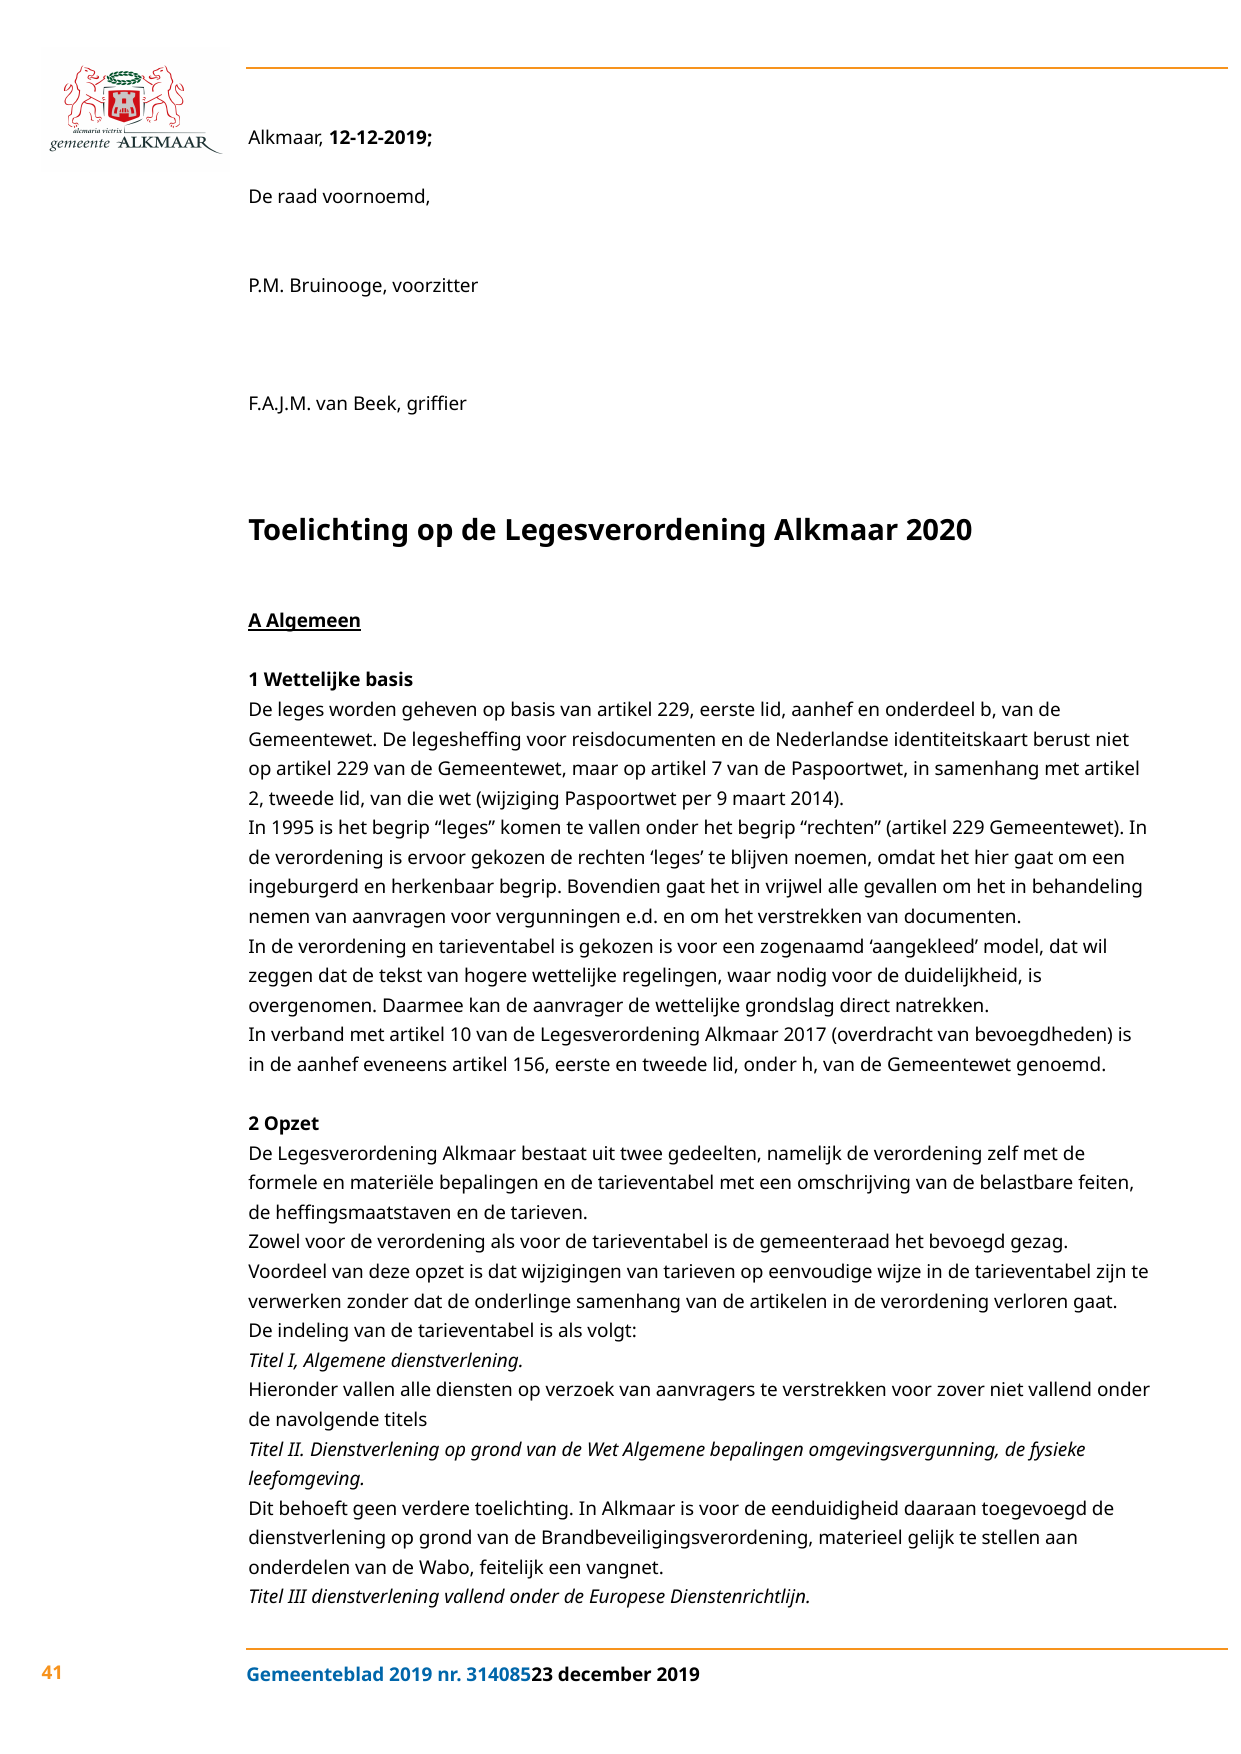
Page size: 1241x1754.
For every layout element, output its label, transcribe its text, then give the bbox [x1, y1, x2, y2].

text De leges worden geheven op basis van artikel 229, eerste lid, aanhef en onderdeel b, van de Gemeentewet. De legesheffing voor reisdocumenten en de Nederlandse identiteitskaart berust niet op artikel 229 van de Gemeentewet, maar op artikel 7 van de Paspoortwet, in samenhang met artikel 2, tweede lid, van die wet (wijziging Paspoortwet per 9 maart 2014). [248, 696, 1152, 811]
text P.M. Bruinooge, voorzitter [248, 272, 1152, 298]
picture [41, 47, 231, 172]
text Toelichting op de Legesverordening Alkmaar 2020 [248, 509, 1152, 549]
text Titel II. Dienstverlening op grond van de Wet Algemene bepalingen omgevingsvergunning, de fysieke leefomgeving. [248, 1436, 1152, 1491]
text Dit behoeft geen verdere toelichting. In Alkmaar is voor de eenduidigheid daaraan toegevoegd de dienstverlening op grond van de Brandbeveiligingsverordening, materieel gelijk te stellen aan onderdelen van de Wabo, feitelijk een vangnet. [248, 1495, 1152, 1580]
text In 1995 is het begrip “leges” komen te vallen onder het begrip “rechten” (artikel 229 Gemeentewet). In de verordening is ervoor gekozen de rechten ‘leges’ te blijven noemen, omdat het hier gaat om een ingeburgerd en herkenbaar begrip. Bovendien gaat het in vrijwel alle gevallen om het in behandeling nemen van aanvragen voor vergunningen e.d. en om het verstrekken van documenten. [248, 814, 1152, 929]
text F.A.J.M. van Beek, griffier [248, 391, 1152, 416]
text In verband met artikel 10 van de Legesverordening Alkmaar 2017 (overdracht van bevoegdheden) is in de aanhef eveneens artikel 156, eerste en tweede lid, onder h, van de Gemeentewet genoemd. [248, 1022, 1152, 1077]
text Titel I, Algemene dienstverlening. [248, 1347, 1152, 1373]
text Alkmaar, 12-12-2019; [248, 124, 1152, 150]
text De raad voornoemd, [248, 183, 1152, 209]
text 2 Opzet [248, 1110, 1152, 1136]
text Voordeel van deze opzet is dat wijzigingen van tarieven op eenvoudige wijze in de tarieventabel zijn te verwerken zonder dat de onderlinge samenhang van de artikelen in de verordening verloren gaat. [248, 1258, 1152, 1313]
text De indeling van de tarieventabel is als volgt: [248, 1317, 1152, 1343]
text A Algemeen [248, 607, 1152, 633]
text Zowel voor de verordening als voor de tarieventabel is de gemeenteraad het bevoegd gezag. [248, 1229, 1152, 1254]
text De Legesverordening Alkmaar bestaat uit twee gedeelten, namelijk de verordening zelf met de formele en materiële bepalingen en de tarieventabel met een omschrijving van de belastbare feiten, de heffingsmaatstaven en de tarieven. [248, 1140, 1152, 1225]
text Titel III dienstverlening vallend onder de Europese Dienstenrichtlijn. [248, 1584, 1152, 1609]
text 1 Wettelijke basis [248, 667, 1152, 692]
text Hieronder vallen alle diensten op verzoek van aanvragers te verstrekken voor zover niet vallend onder de navolgende titels [248, 1377, 1152, 1432]
text In de verordening en tarieventabel is gekozen is voor een zogenaamd ‘aangekleed’ model, dat wil zeggen dat de tekst van hogere wettelijke regelingen, waar nodig voor de duidelijkheid, is overgenomen. Daarmee kan de aanvrager de wettelijke grondslag direct natrekken. [248, 933, 1152, 1018]
